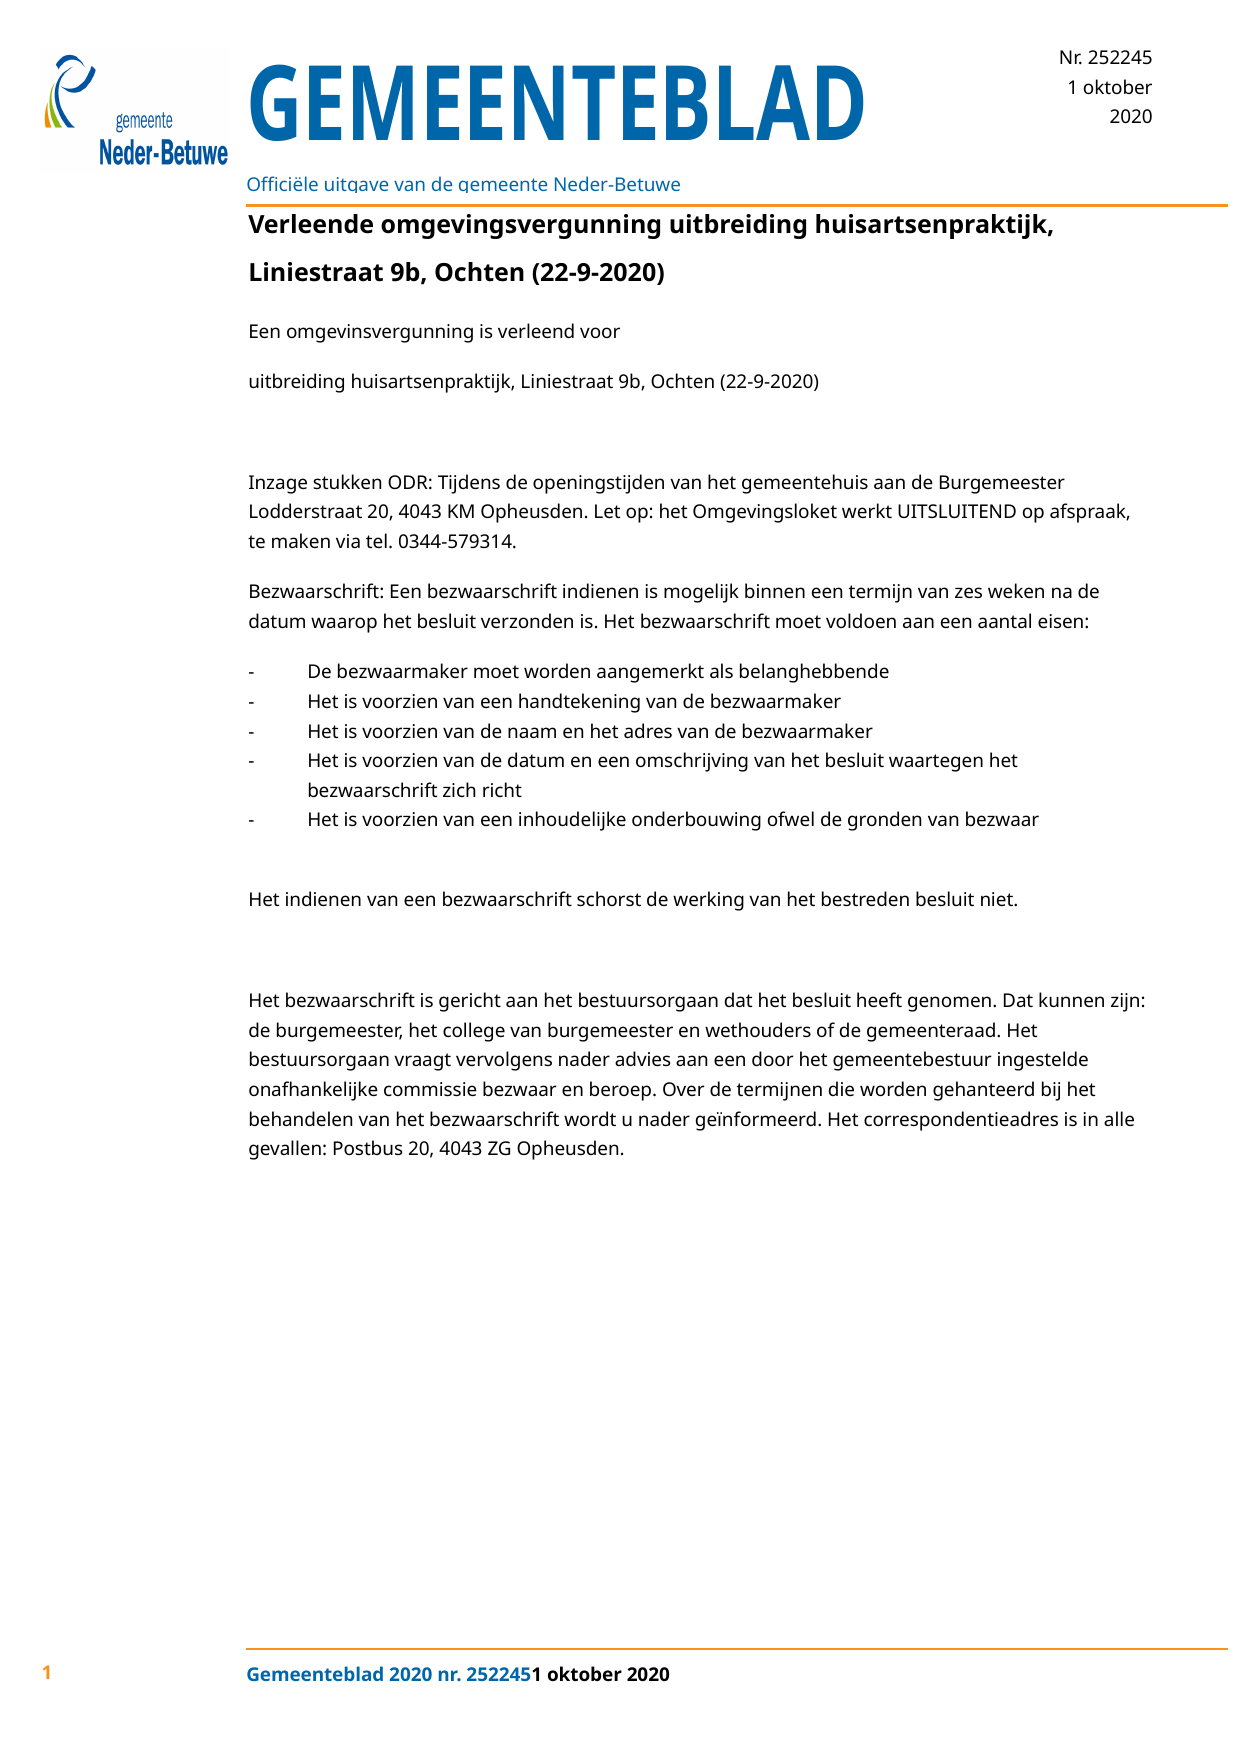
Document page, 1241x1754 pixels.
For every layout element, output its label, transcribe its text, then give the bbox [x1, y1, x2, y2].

picture [41, 47, 231, 172]
text uitbreiding huisartsenpraktijk, Liniestraat 9b, Ochten (22-9-2020) [248, 368, 1152, 394]
text Verleende omgevingsvergunning uitbreiding huisartsenpraktijk, Liniestraat 9b, Ochten (22-9-2020) [248, 207, 1152, 288]
text Bezwaarschrift: Een bezwaarschrift indienen is mogelijk binnen een termijn van zes weken na de datum waarop het besluit verzonden is. Het bezwaarschrift moet voldoen aan een aantal eisen: [248, 579, 1152, 634]
text Inzage stukken ODR: Tijdens de openingstijden van het gemeentehuis aan de Burgemeester Lodderstraat 20, 4043 KM Opheusden. Let op: het Omgevingsloket werkt UITSLUITEND op afspraak, te maken via tel. 0344-579314. [248, 469, 1152, 554]
list Het is voorzien van de datum en een omschrijving van het besluit waartegen het bezwaarschrift zich richt [248, 747, 1152, 803]
text Het indienen van een bezwaarschrift schorst de werking van het bestreden besluit niet. [248, 887, 1152, 912]
text Het bezwaarschrift is gericht aan het bestuursorgaan dat het besluit heeft genomen. Dat kunnen zijn: de burgemeester, het college van burgemeester en wethouders of de gemeenteraad. Het bestuursorgaan vraagt vervolgens nader advies aan een door het gemeentebestuur ingestelde onafhankelijke commissie bezwaar en beroep. Over de termijnen die worden gehanteerd bij het behandelen van het bezwaarschrift wordt u nader geïnformeerd. Het correspondentieadres is in alle gevallen: Postbus 20, 4043 ZG Opheusden. [248, 987, 1152, 1161]
list Het is voorzien van de naam en het adres van de bezwaarmaker [248, 718, 1152, 744]
list Het is voorzien van een inhoudelijke onderbouwing ofwel de gronden van bezwaar [248, 807, 1152, 832]
text Een omgevinsvergunning is verleend voor [248, 318, 1152, 344]
list De bezwaarmaker moet worden aangemerkt als belanghebbende [248, 659, 1152, 684]
list Het is voorzien van een handtekening van de bezwaarmaker [248, 688, 1152, 714]
